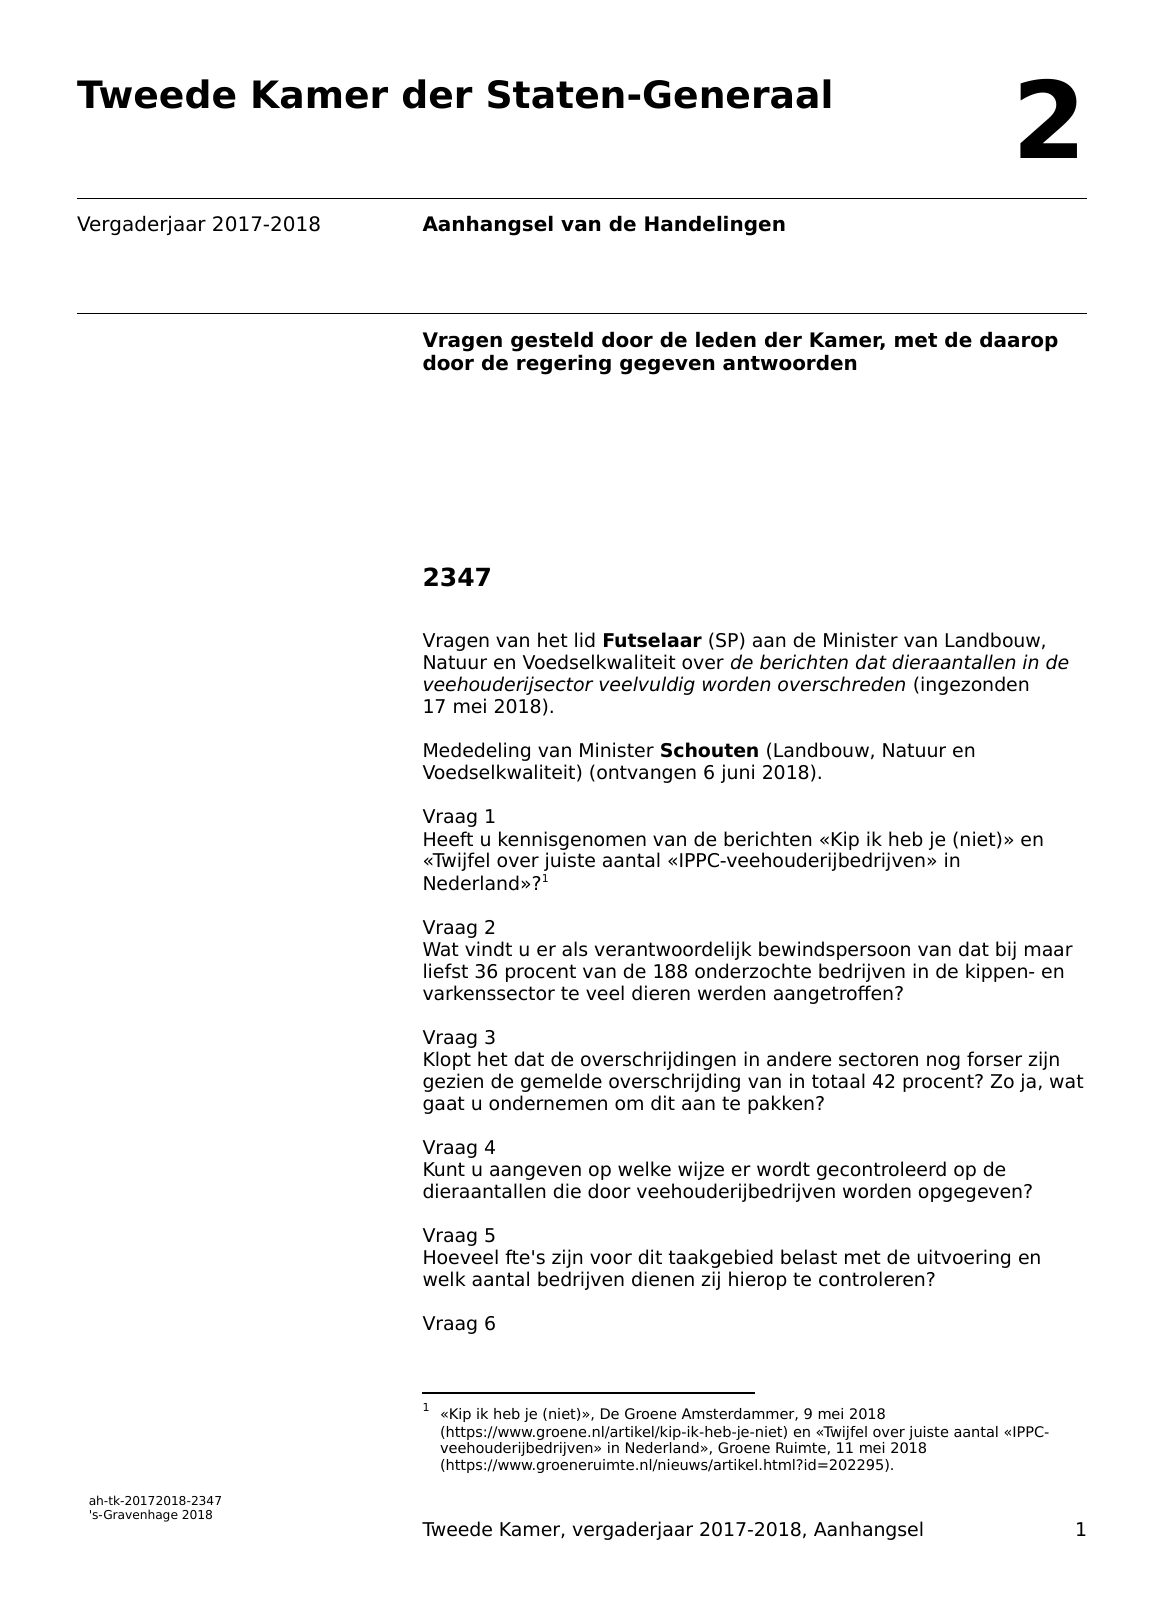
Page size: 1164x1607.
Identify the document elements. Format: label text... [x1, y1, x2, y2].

text Vraag 3 [422, 1027, 1087, 1049]
text Vraag 5 [422, 1225, 1087, 1247]
table_cell Vergaderjaar 2017-2018 [77, 199, 422, 313]
text 's-Gravenhage 2018 [88, 1508, 323, 1522]
table_header 2 [886, 59, 1087, 198]
text Mededeling van Minister Schouten (Landbouw, Natuur en Voedselkwaliteit) (ontvangen 6 juni 2018). [422, 740, 1087, 784]
text «Kip ik heb je (niet)», De Groene Amsterdammer, 9 mei 2018 (https://www.groene.nl/artikel/kip-ik-heb-je-niet) en «Twijfel over juiste aantal «IPPC-veehouderijbedrijven» in Nederland», Groene Ruimte, 11 mei 2018 (https://www.groeneruimte.nl/nieuws/artikel.html?id=202295). [422, 1402, 1087, 1474]
text Vraag 2 [422, 917, 1087, 938]
text Vraag 6 [422, 1313, 1087, 1335]
text Wat vindt u er als verantwoordelijk bewindspersoon van dat bij maar liefst 36 procent van de 188 onderzochte bedrijven in de kippen- en varkenssector te veel dieren werden aangetroffen? [422, 938, 1087, 1004]
text Vraag 4 [422, 1137, 1087, 1159]
text 2347 [422, 563, 1087, 592]
text Heeft u kennisgenomen van de berichten «Kip ik heb je (niet)» en «Twijfel over juiste aantal «IPPC-veehouderijbedrijven» in Nederland»? [422, 828, 1087, 894]
text Hoeveel fte's zijn voor dit taakgebied belast met de uitvoering en welk aantal bedrijven dienen zij hierop te controleren? [422, 1247, 1087, 1291]
text Vragen van het lid Futselaar (SP) aan de Minister van Landbouw, Natuur en Voedselkwaliteit over de berichten dat dieraantallen in de veehouderijsector veelvuldig worden overschreden (ingezonden 17 mei 2018). [422, 630, 1087, 718]
text Klopt het dat de overschrijdingen in andere sectoren nog forser zijn gezien de gemelde overschrijding van in totaal 42 procent? Zo ja, wat gaat u ondernemen om dit aan te pakken? [422, 1049, 1087, 1114]
text ah-tk-20172018-2347 [88, 1494, 323, 1508]
table_cell [77, 314, 422, 375]
table_cell Aanhangsel van de Handelingen [422, 199, 1087, 313]
text Vraag 1 [422, 806, 1087, 828]
text Kunt u aangeven op welke wijze er wordt gecontroleerd op de dieraantallen die door veehouderijbedrijven worden opgegeven? [422, 1159, 1087, 1203]
table_cell Vragen gesteld door de leden der Kamer, met de daarop door de regering gegeven antwoorden [422, 314, 1087, 375]
table_header Tweede Kamer der Staten-Generaal [77, 59, 886, 198]
